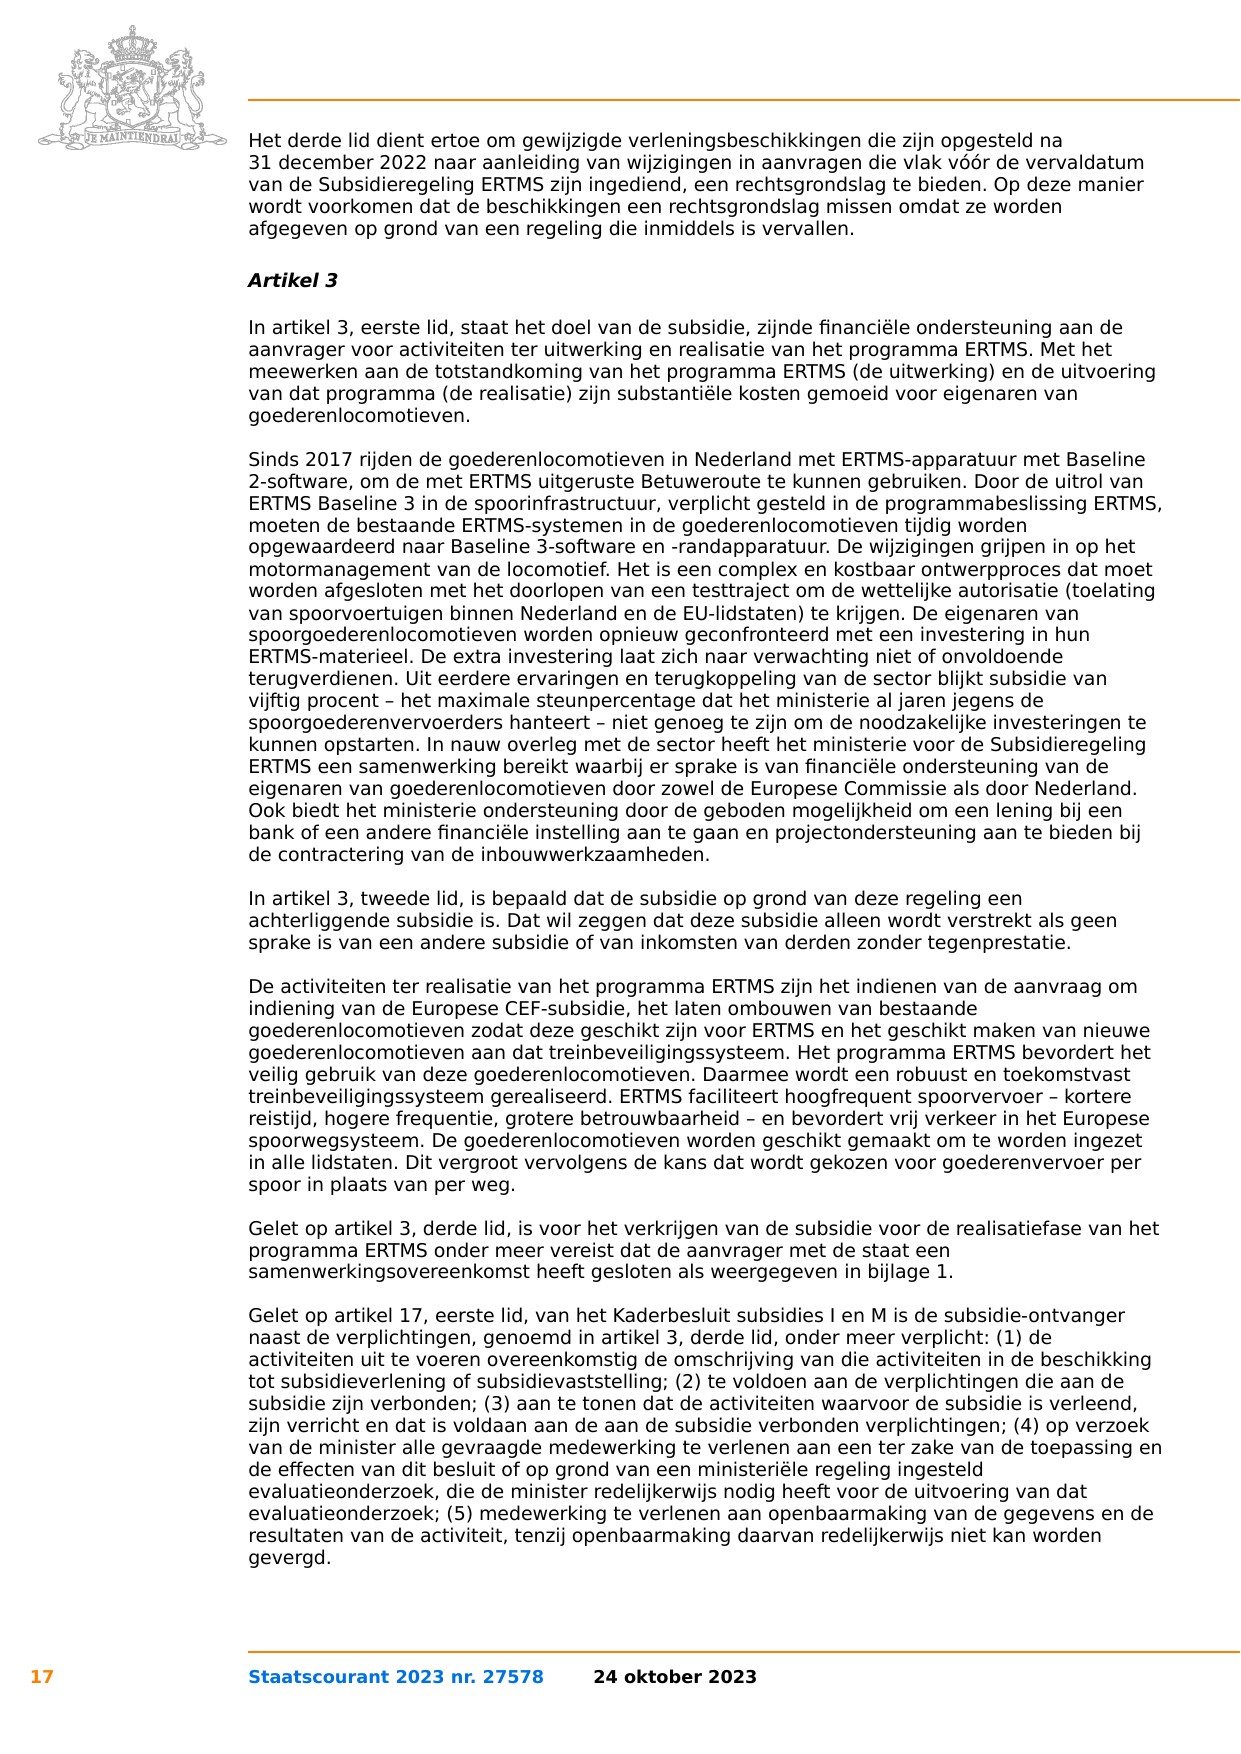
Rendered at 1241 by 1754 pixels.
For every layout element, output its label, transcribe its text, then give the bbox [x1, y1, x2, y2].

text Gelet op artikel 3, derde lid, is voor het verkrijgen van de subsidie voor de realisatiefase van het programma ERTMS onder meer vereist dat de aanvrager met de staat een samenwerkingsovereenkomst heeft gesloten als weergegeven in bijlage 1. [248, 1217, 1163, 1283]
text In artikel 3, tweede lid, is bepaald dat de subsidie op grond van deze regeling een achterliggende subsidie is. Dat wil zeggen dat deze subsidie alleen wordt verstrekt als geen sprake is van een andere subsidie of van inkomsten van derden zonder tegenprestatie. [248, 888, 1163, 954]
text Sinds 2017 rijden de goederenlocomotieven in Nederland met ERTMS-apparatuur met Baseline 2-software, om de met ERTMS uitgeruste Betuweroute te kunnen gebruiken. Door de uitrol van ERTMS Baseline 3 in de spoorinfrastructuur, verplicht gesteld in de programmabeslissing ERTMS, moeten de bestaande ERTMS-systemen in de goederenlocomotieven tijdig worden opgewaardeerd naar Baseline 3-software en -randapparatuur. De wijzigingen grijpen in op het motormanagement van de locomotief. Het is een complex en kostbaar ontwerpproces dat moet worden afgesloten met het doorlopen van een testtraject om de wettelijke autorisatie (toelating van spoorvoertuigen binnen Nederland en de EU-lidstaten) te krijgen. De eigenaren van spoorgoederenlocomotieven worden opnieuw geconfronteerd met een investering in hun ERTMS-materieel. De extra investering laat zich naar verwachting niet of onvoldoende terugverdienen. Uit eerdere ervaringen en terugkoppeling van de sector blijkt subsidie van vijftig procent – het maximale steunpercentage dat het ministerie al jaren jegens de spoorgoederenvervoerders hanteert – niet genoeg te zijn om de noodzakelijke investeringen te kunnen opstarten. In nauw overleg met de sector heeft het ministerie voor de Subsidieregeling ERTMS een samenwerking bereikt waarbij er sprake is van financiële ondersteuning van de eigenaren van goederenlocomotieven door zowel de Europese Commissie als door Nederland. Ook biedt het ministerie ondersteuning door de geboden mogelijkheid om een lening bij een bank of een andere financiële instelling aan te gaan en projectondersteuning aan te bieden bij de contractering van de inbouwwerkzaamheden. [248, 448, 1163, 866]
text Gelet op artikel 17, eerste lid, van het Kaderbesluit subsidies I en M is de subsidie-ontvanger naast de verplichtingen, genoemd in artikel 3, derde lid, onder meer verplicht: (1) de activiteiten uit te voeren overeenkomstig de omschrijving van die activiteiten in de beschikking tot subsidieverlening of subsidievaststelling; (2) te voldoen aan de verplichtingen die aan de subsidie zijn verbonden; (3) aan te tonen dat de activiteiten waarvoor de subsidie is verleend, zijn verricht en dat is voldaan aan de aan de subsidie verbonden verplichtingen; (4) op verzoek van de minister alle gevraagde medewerking te verlenen aan een ter zake van de toepassing en de effecten van dit besluit of op grond van een ministeriële regeling ingesteld evaluatieonderzoek, die de minister redelijkerwijs nodig heeft voor de uitvoering van dat evaluatieonderzoek; (5) medewerking te verlenen aan openbaarmaking van de gegevens en de resultaten van de activiteit, tenzij openbaarmaking daarvan redelijkerwijs niet kan worden gevergd. [248, 1305, 1163, 1569]
picture [38, 25, 227, 150]
subtitle Artikel 3 [248, 270, 1163, 292]
text De activiteiten ter realisatie van het programma ERTMS zijn het indienen van de aanvraag om indiening van de Europese CEF-subsidie, het laten ombouwen van bestaande goederenlocomotieven zodat deze geschikt zijn voor ERTMS en het geschikt maken van nieuwe goederenlocomotieven aan dat treinbeveiligingssysteem. Het programma ERTMS bevordert het veilig gebruik van deze goederenlocomotieven. Daarmee wordt een robuust en toekomstvast treinbeveiligingssysteem gerealiseerd. ERTMS faciliteert hoogfrequent spoorvervoer – kortere reistijd, hogere frequentie, grotere betrouwbaarheid – en bevordert vrij verkeer in het Europese spoorwegsysteem. De goederenlocomotieven worden geschikt gemaakt om te worden ingezet in alle lidstaten. Dit vergroot vervolgens de kans dat wordt gekozen voor goederenvervoer per spoor in plaats van per weg. [248, 976, 1163, 1196]
text Het derde lid dient ertoe om gewijzigde verleningsbeschikkingen die zijn opgesteld na 31 december 2022 naar aanleiding van wijzigingen in aanvragen die vlak vóór de vervaldatum van de Subsidieregeling ERTMS zijn ingediend, een rechtsgrondslag te bieden. Op deze manier wordt voorkomen dat de beschikkingen een rechtsgrondslag missen omdat ze worden afgegeven op grond van een regeling die inmiddels is vervallen. [248, 130, 1163, 240]
text In artikel 3, eerste lid, staat het doel van de subsidie, zijnde financiële ondersteuning aan de aanvrager voor activiteiten ter uitwerking en realisatie van het programma ERTMS. Met het meewerken aan de totstandkoming van het programma ERTMS (de uitwerking) en de uitvoering van dat programma (de realisatie) zijn substantiële kosten gemoeid voor eigenaren van goederenlocomotieven. [248, 317, 1163, 427]
